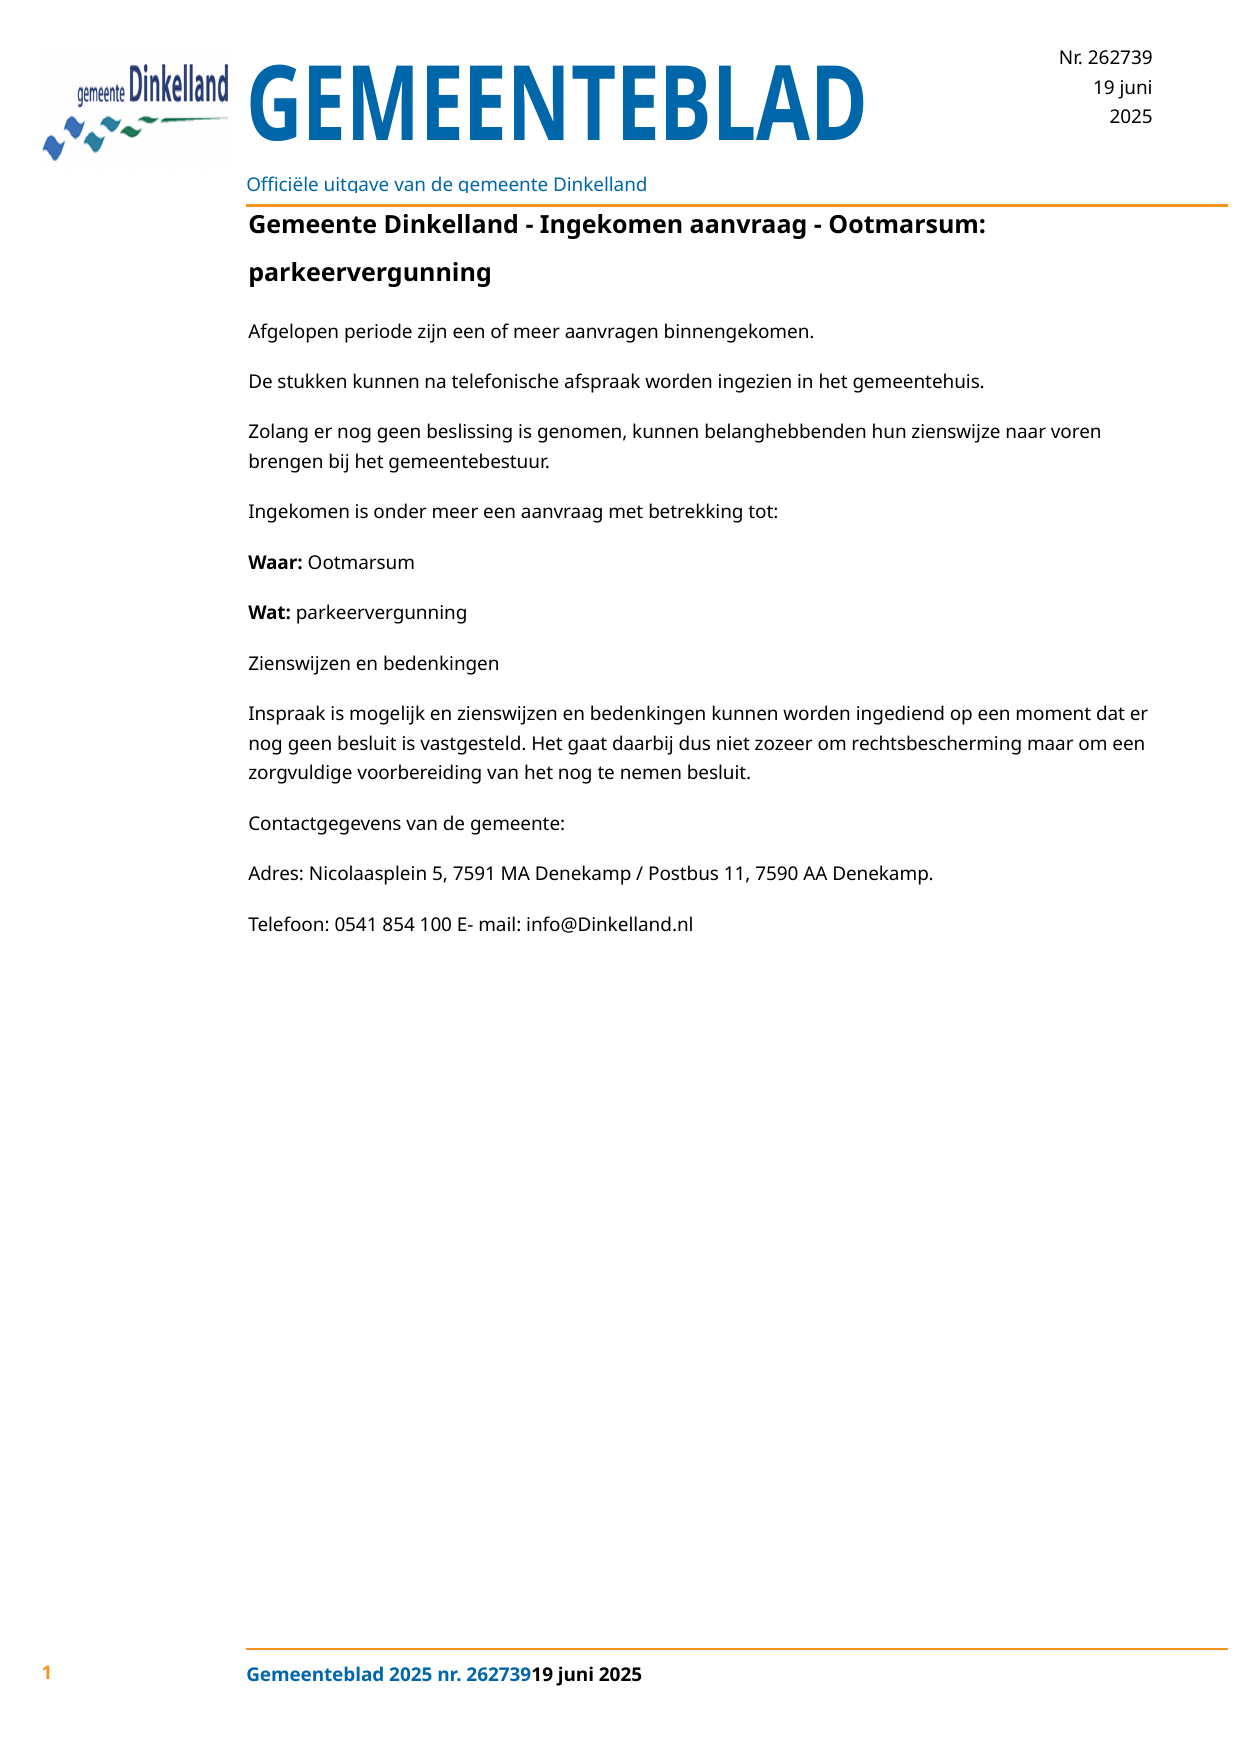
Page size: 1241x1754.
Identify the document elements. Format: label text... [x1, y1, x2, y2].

text Ingekomen is onder meer een aanvraag met betrekking tot: [248, 499, 1152, 524]
picture [41, 47, 231, 172]
text Contactgegevens van de gemeente: [248, 810, 1152, 836]
text Inspraak is mogelijk en zienswijzen en bedenkingen kunnen worden ingediend op een moment dat er nog geen besluit is vastgesteld. Het gaat daarbij dus niet zozeer om rechtsbescherming maar om een zorgvuldige voorbereiding van het nog te nemen besluit. [248, 700, 1152, 785]
text Adres: Nicolaasplein 5, 7591 MA Denekamp / Postbus 11, 7590 AA Denekamp. [248, 860, 1152, 886]
text De stukken kunnen na telefonische afspraak worden ingezien in het gemeentehuis. [248, 368, 1152, 394]
text Wat: parkeervergunning [248, 599, 1152, 625]
text Gemeente Dinkelland - Ingekomen aanvraag - Ootmarsum: parkeervergunning [248, 207, 1152, 288]
text Waar: Ootmarsum [248, 549, 1152, 575]
text Telefoon: 0541 854 100 E- mail: info@Dinkelland.nl [248, 911, 1152, 937]
text Zienswijzen en bedenkingen [248, 650, 1152, 676]
text Zolang er nog geen beslissing is genomen, kunnen belanghebbenden hun zienswijze naar voren brengen bij het gemeentebestuur. [248, 419, 1152, 474]
text Afgelopen periode zijn een of meer aanvragen binnengekomen. [248, 318, 1152, 344]
